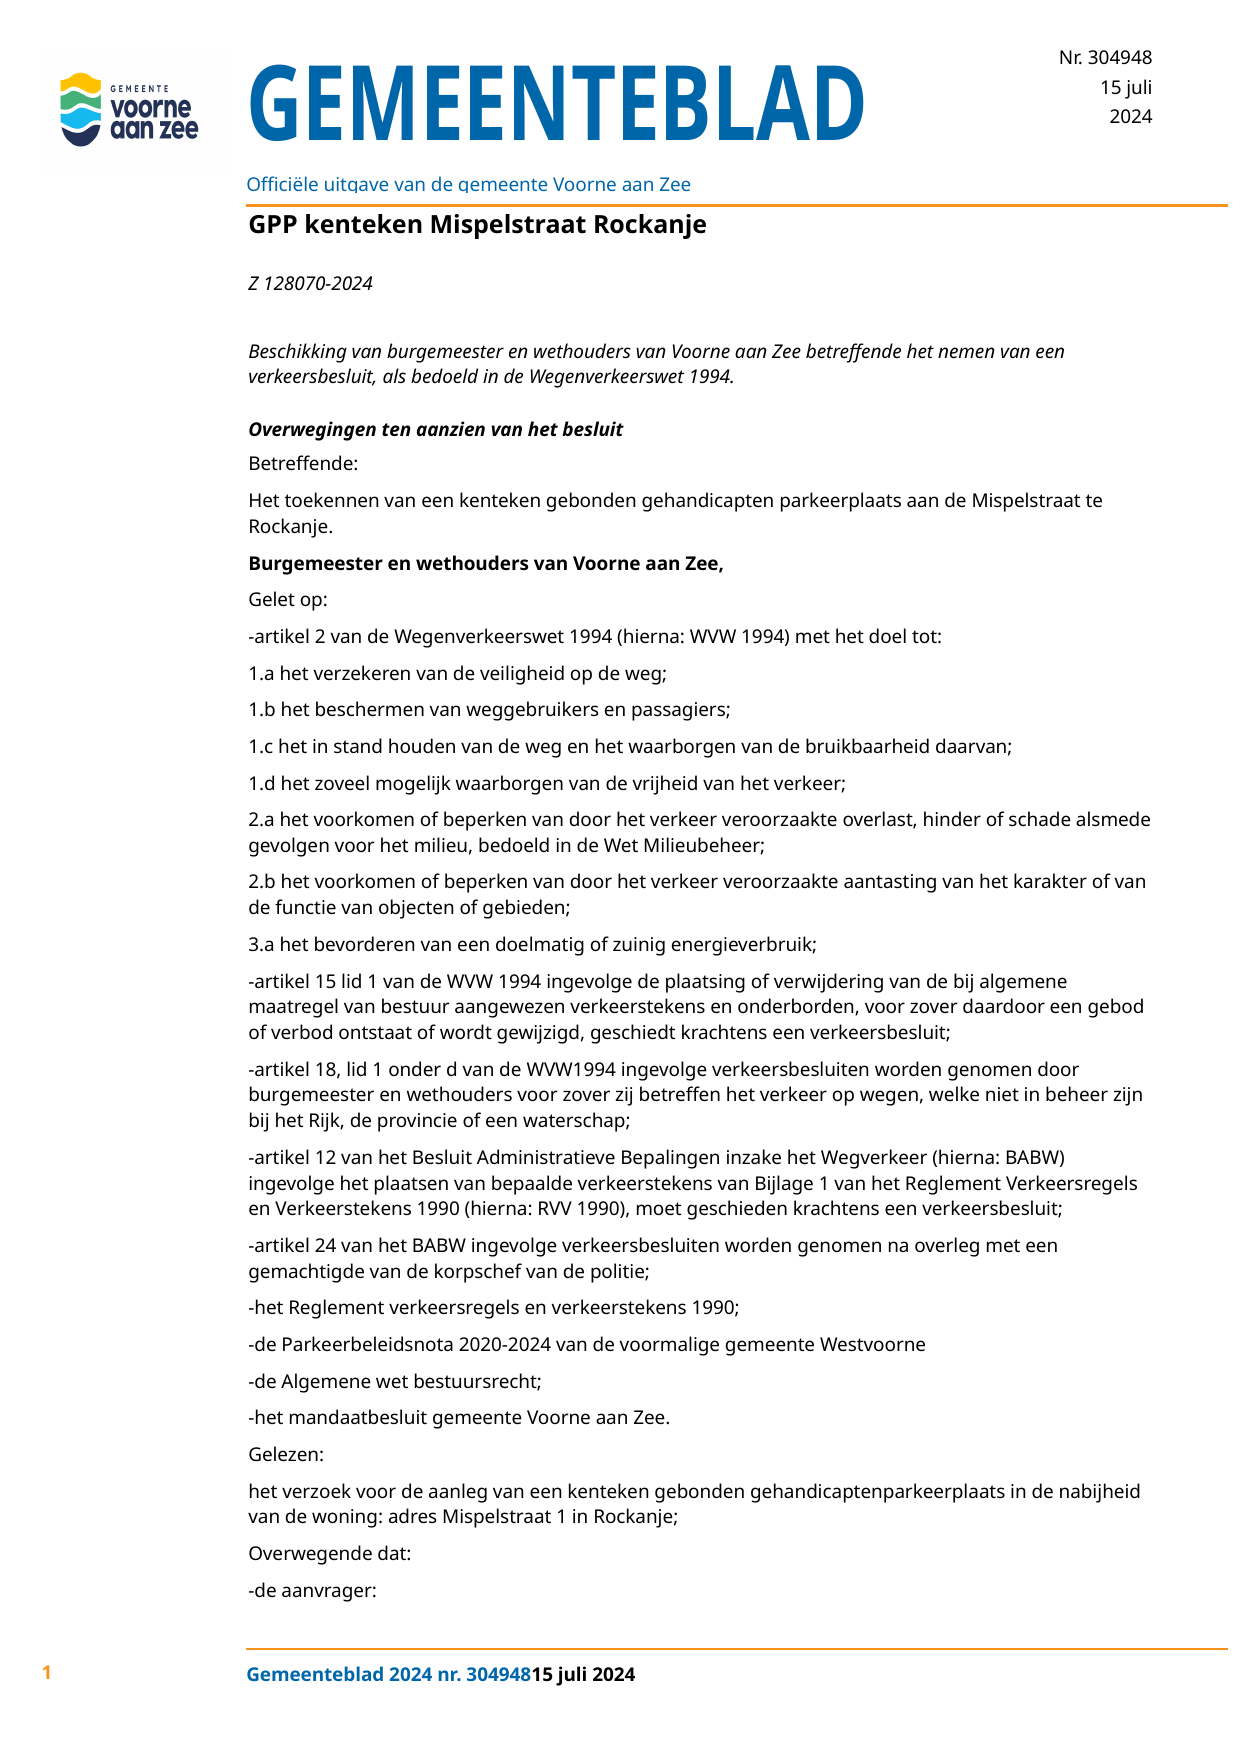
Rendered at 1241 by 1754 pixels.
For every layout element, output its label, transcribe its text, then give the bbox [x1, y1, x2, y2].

text Gelezen: [248, 1441, 1152, 1467]
text Overwegende dat: [248, 1540, 1152, 1566]
text 2.a het voorkomen of beperken van door het verkeer veroorzaakte overlast, hinder of schade alsmede gevolgen voor het milieu, bedoeld in de Wet Milieubeheer; [248, 806, 1152, 858]
text Betreffende: [248, 451, 1152, 476]
text Beschikking van burgemeester en wethouders van Voorne aan Zee betreffende het nemen van een verkeersbesluit, als bedoeld in de Wegenverkeerswet 1994. [248, 338, 1152, 389]
text Gelet op: [248, 586, 1152, 612]
text 3.a het bevorderen van een doelmatig of zuinig energieverbruik; [248, 931, 1152, 957]
text -de Algemene wet bestuursrecht; [248, 1368, 1152, 1394]
text 1.a het verzekeren van de veiligheid op de weg; [248, 660, 1152, 685]
text -het mandaatbesluit gemeente Voorne aan Zee. [248, 1404, 1152, 1430]
text -de Parkeerbeleidsnota 2020-2024 van de voormalige gemeente Westvoorne [248, 1331, 1152, 1357]
text GPP kenteken Mispelstraat Rockanje [248, 207, 1152, 241]
text Overwegingen ten aanzien van het besluit [248, 417, 1152, 442]
text 1.c het in stand houden van de weg en het waarborgen van de bruikbaarheid daarvan; [248, 733, 1152, 759]
text -artikel 18, lid 1 onder d van de WVW1994 ingevolge verkeersbesluiten worden genomen door burgemeester en wethouders voor zover zij betreffen het verkeer op wegen, welke niet in beheer zijn bij het Rijk, de provincie of een waterschap; [248, 1056, 1152, 1133]
text -het Reglement verkeersregels en verkeerstekens 1990; [248, 1294, 1152, 1320]
text 2.b het voorkomen of beperken van door het verkeer veroorzaakte aantasting van het karakter of van de functie van objecten of gebieden; [248, 869, 1152, 920]
text -artikel 24 van het BABW ingevolge verkeersbesluiten worden genomen na overleg met een gemachtigde van de korpschef van de politie; [248, 1232, 1152, 1284]
text -de aanvrager: [248, 1577, 1152, 1603]
picture [41, 47, 231, 172]
text het verzoek voor de aanleg van een kenteken gebonden gehandicaptenparkeerplaats in de nabijheid van de woning: adres Mispelstraat 1 in Rockanje; [248, 1478, 1152, 1529]
text -artikel 12 van het Besluit Administratieve Bepalingen inzake het Wegverkeer (hierna: BABW) ingevolge het plaatsen van bepaalde verkeerstekens van Bijlage 1 van het Reglement Verkeersregels en Verkeerstekens 1990 (hierna: RVV 1990), moet geschieden krachtens een verkeersbesluit; [248, 1144, 1152, 1221]
text Burgemeester en wethouders van Voorne aan Zee, [248, 550, 1152, 575]
text 1.b het beschermen van weggebruikers en passagiers; [248, 696, 1152, 722]
text 1.d het zoveel mogelijk waarborgen van de vrijheid van het verkeer; [248, 770, 1152, 795]
text Het toekennen van een kenteken gebonden gehandicapten parkeerplaats aan de Mispelstraat te Rockanje. [248, 487, 1152, 539]
text Z 128070-2024 [248, 270, 1152, 296]
text -artikel 2 van de Wegenverkeerswet 1994 (hierna: WVW 1994) met het doel tot: [248, 623, 1152, 649]
text -artikel 15 lid 1 van de WVW 1994 ingevolge de plaatsing of verwijdering van de bij algemene maatregel van bestuur aangewezen verkeerstekens en onderborden, voor zover daardoor een gebod of verbod ontstaat of wordt gewijzigd, geschiedt krachtens een verkeersbesluit; [248, 968, 1152, 1045]
